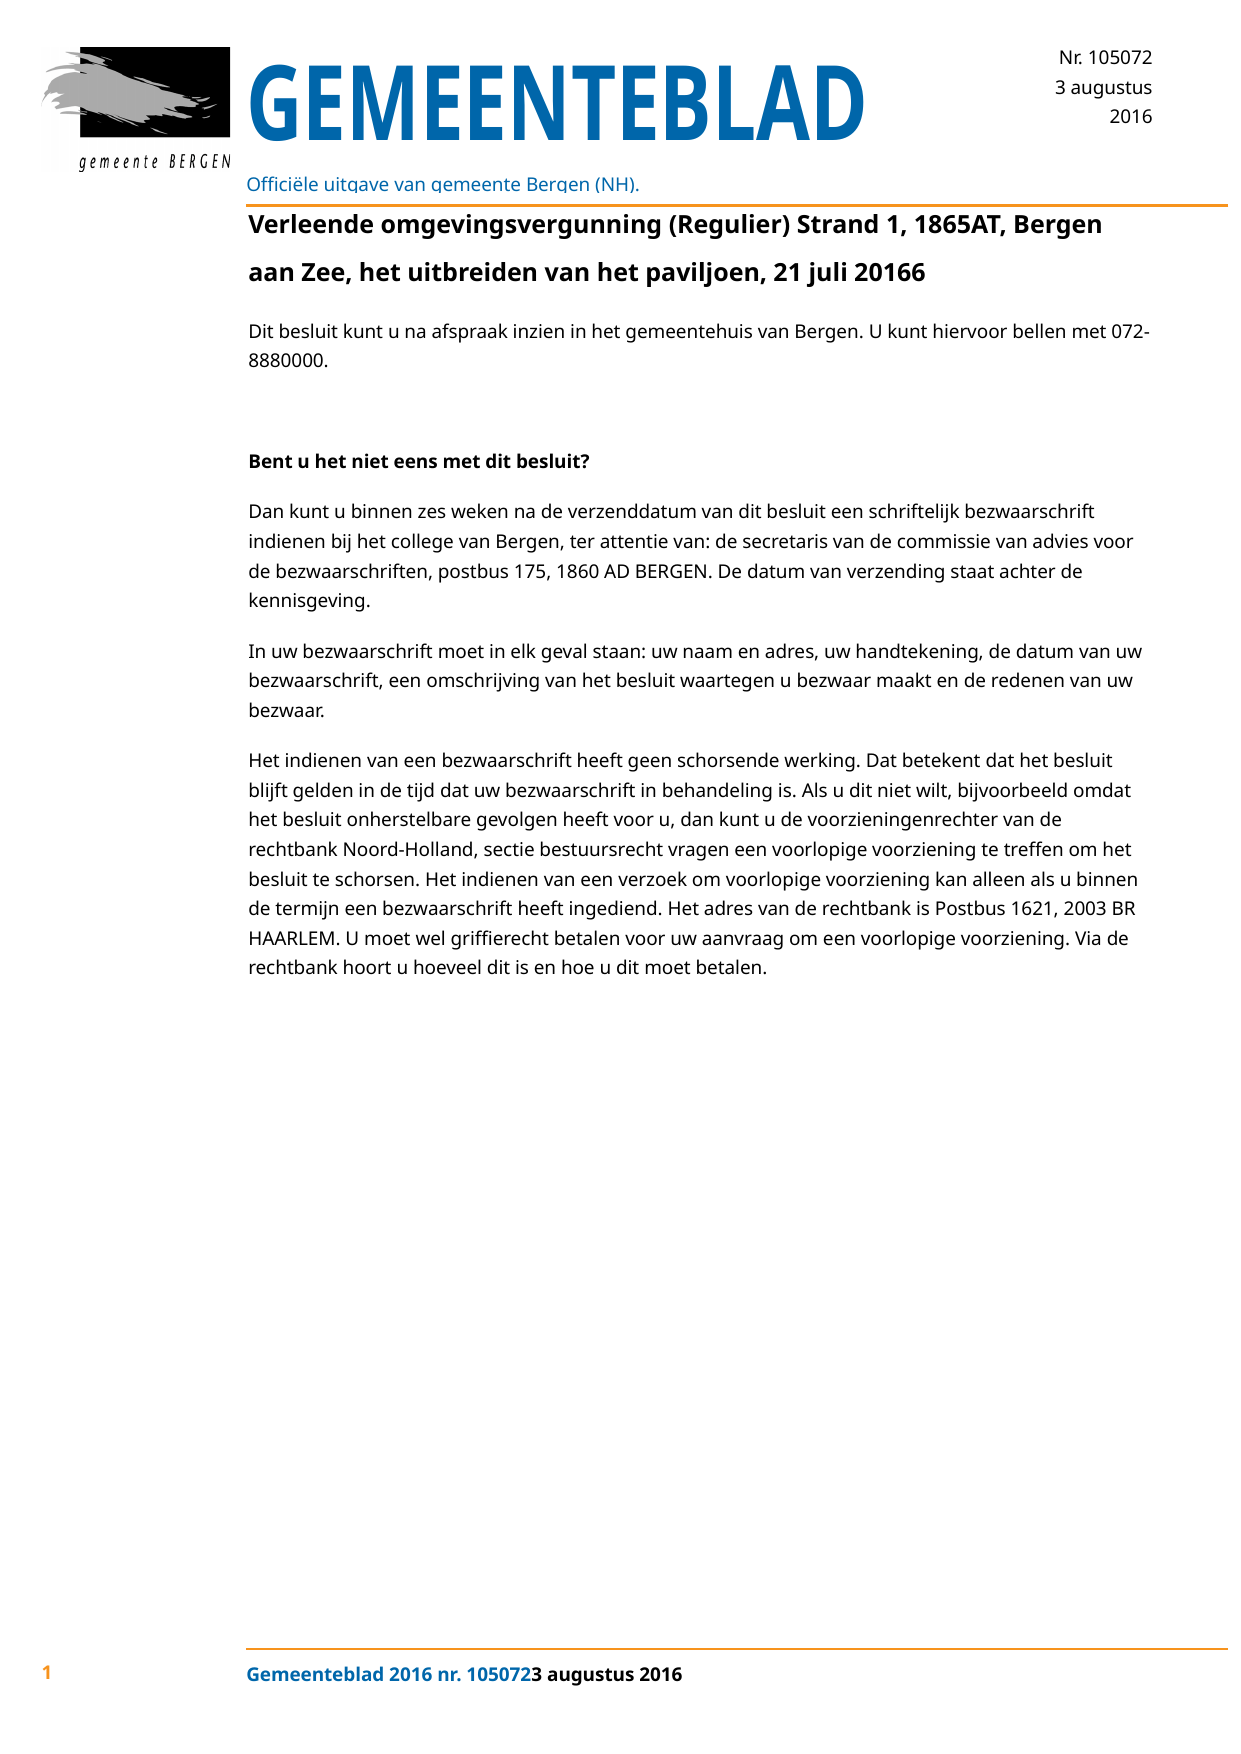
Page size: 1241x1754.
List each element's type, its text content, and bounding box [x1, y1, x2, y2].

text Het indienen van een bezwaarschrift heeft geen schorsende werking. Dat betekent dat het besluit blijft gelden in de tijd dat uw bezwaarschrift in behandeling is. Als u dit niet wilt, bijvoorbeeld omdat het besluit onherstelbare gevolgen heeft voor u, dan kunt u de voorzieningenrechter van de rechtbank Noord-Holland, sectie bestuursrecht vragen een voorlopige voorziening te treffen om het besluit te schorsen. Het indienen van een verzoek om voorlopige voorziening kan alleen als u binnen de termijn een bezwaarschrift heeft ingediend. Het adres van de rechtbank is Postbus 1621, 2003 BR HAARLEM. U moet wel griffierecht betalen voor uw aanvraag om een voorlopige voorziening. Via de rechtbank hoort u hoeveel dit is en hoe u dit moet betalen. [248, 747, 1152, 980]
text In uw bezwaarschrift moet in elk geval staan: uw naam en adres, uw handtekening, de datum van uw bezwaarschrift, een omschrijving van het besluit waartegen u bezwaar maakt en de redenen van uw bezwaar. [248, 638, 1152, 723]
text Verleende omgevingsvergunning (Regulier) Strand 1, 1865AT, Bergen aan Zee, het uitbreiden van het paviljoen, 21 juli 20166 [248, 207, 1152, 288]
picture [41, 47, 231, 172]
text Bent u het niet eens met dit besluit? [248, 448, 1152, 474]
text Dan kunt u binnen zes weken na de verzenddatum van dit besluit een schriftelijk bezwaarschrift indienen bij het college van Bergen, ter attentie van: de secretaris van de commissie van advies voor de bezwaarschriften, postbus 175, 1860 AD BERGEN. De datum van verzending staat achter de kennisgeving. [248, 499, 1152, 613]
text Dit besluit kunt u na afspraak inzien in het gemeentehuis van Bergen. U kunt hiervoor bellen met 072-8880000. [248, 318, 1152, 373]
